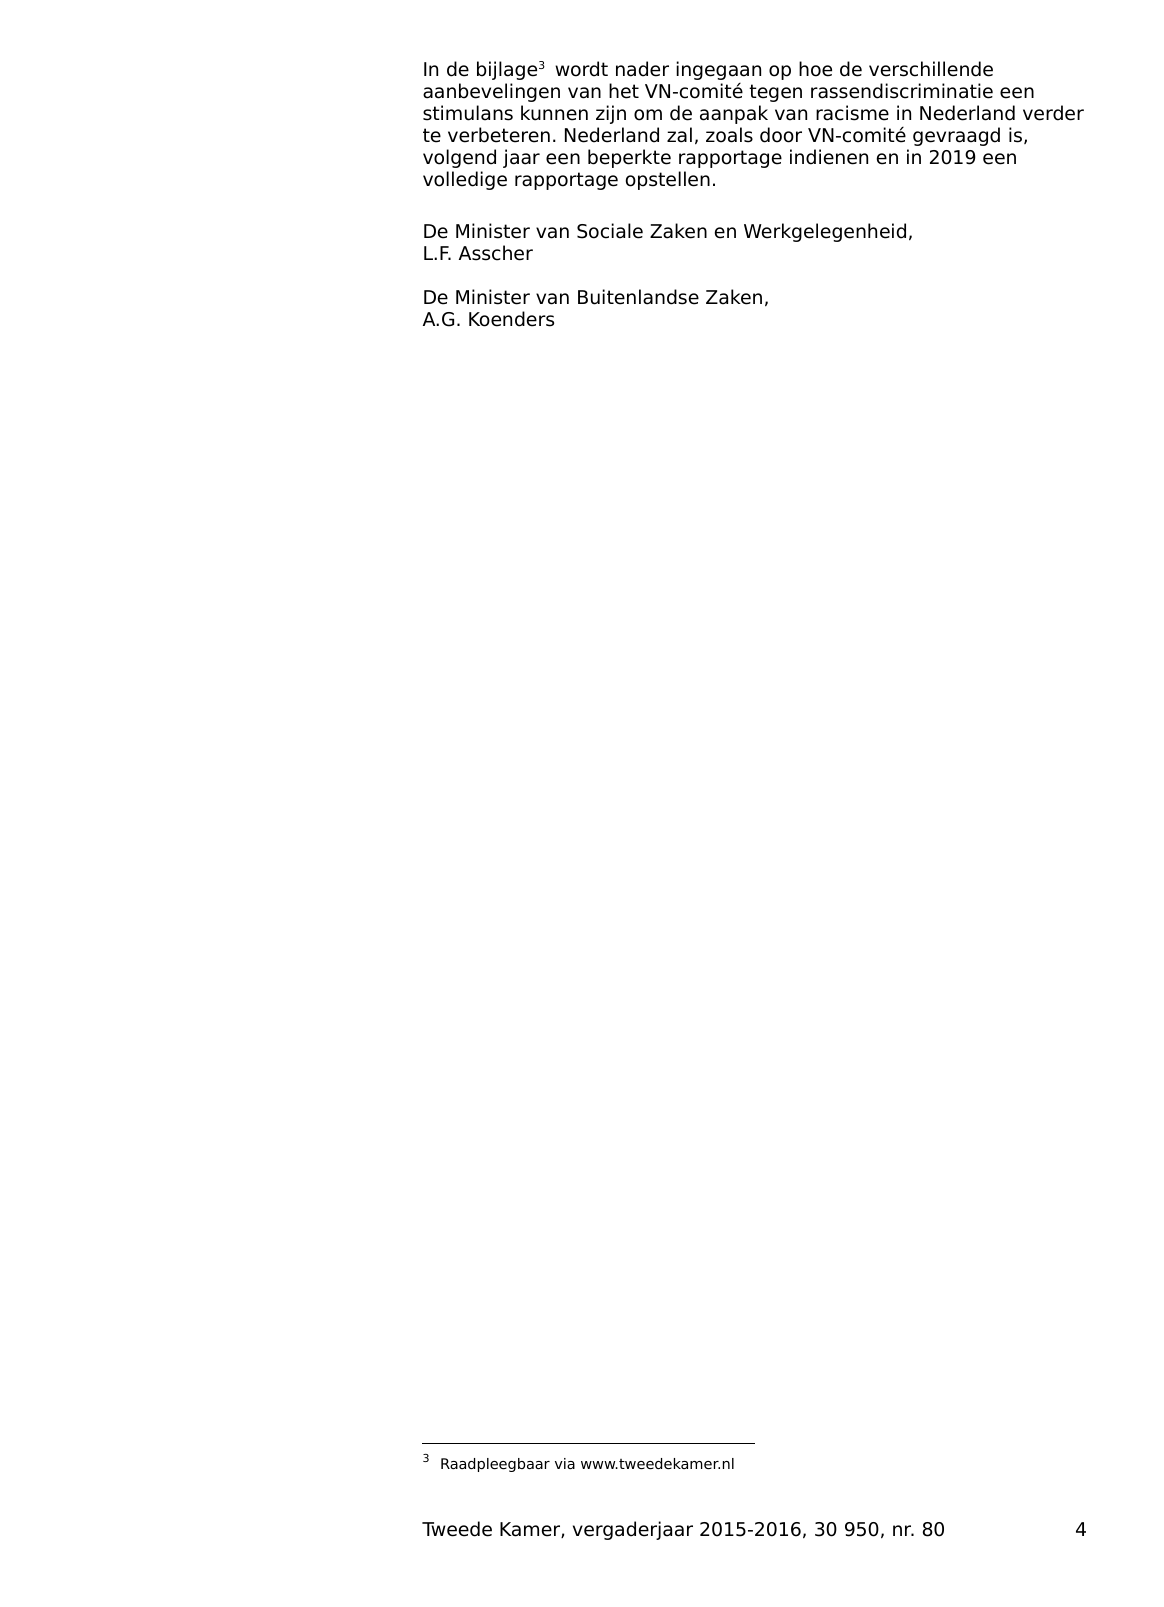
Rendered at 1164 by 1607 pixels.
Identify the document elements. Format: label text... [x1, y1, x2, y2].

text De Minister van Buitenlandse Zaken, A.G. Koenders [422, 287, 1087, 331]
text De Minister van Sociale Zaken en Werkgelegenheid, L.F. Asscher [422, 221, 1087, 265]
text In de bijlage wordt nader ingegaan op hoe de verschillende aanbevelingen van het VN-comité tegen rassendiscriminatie een stimulans kunnen zijn om de aanpak van racisme in Nederland verder te verbeteren. Nederland zal, zoals door VN-comité gevraagd is, volgend jaar een beperkte rapportage indienen en in 2019 een volledige rapportage opstellen. [422, 59, 1087, 191]
text Raadpleegbaar via www.tweedekamer.nl [422, 1452, 1087, 1474]
